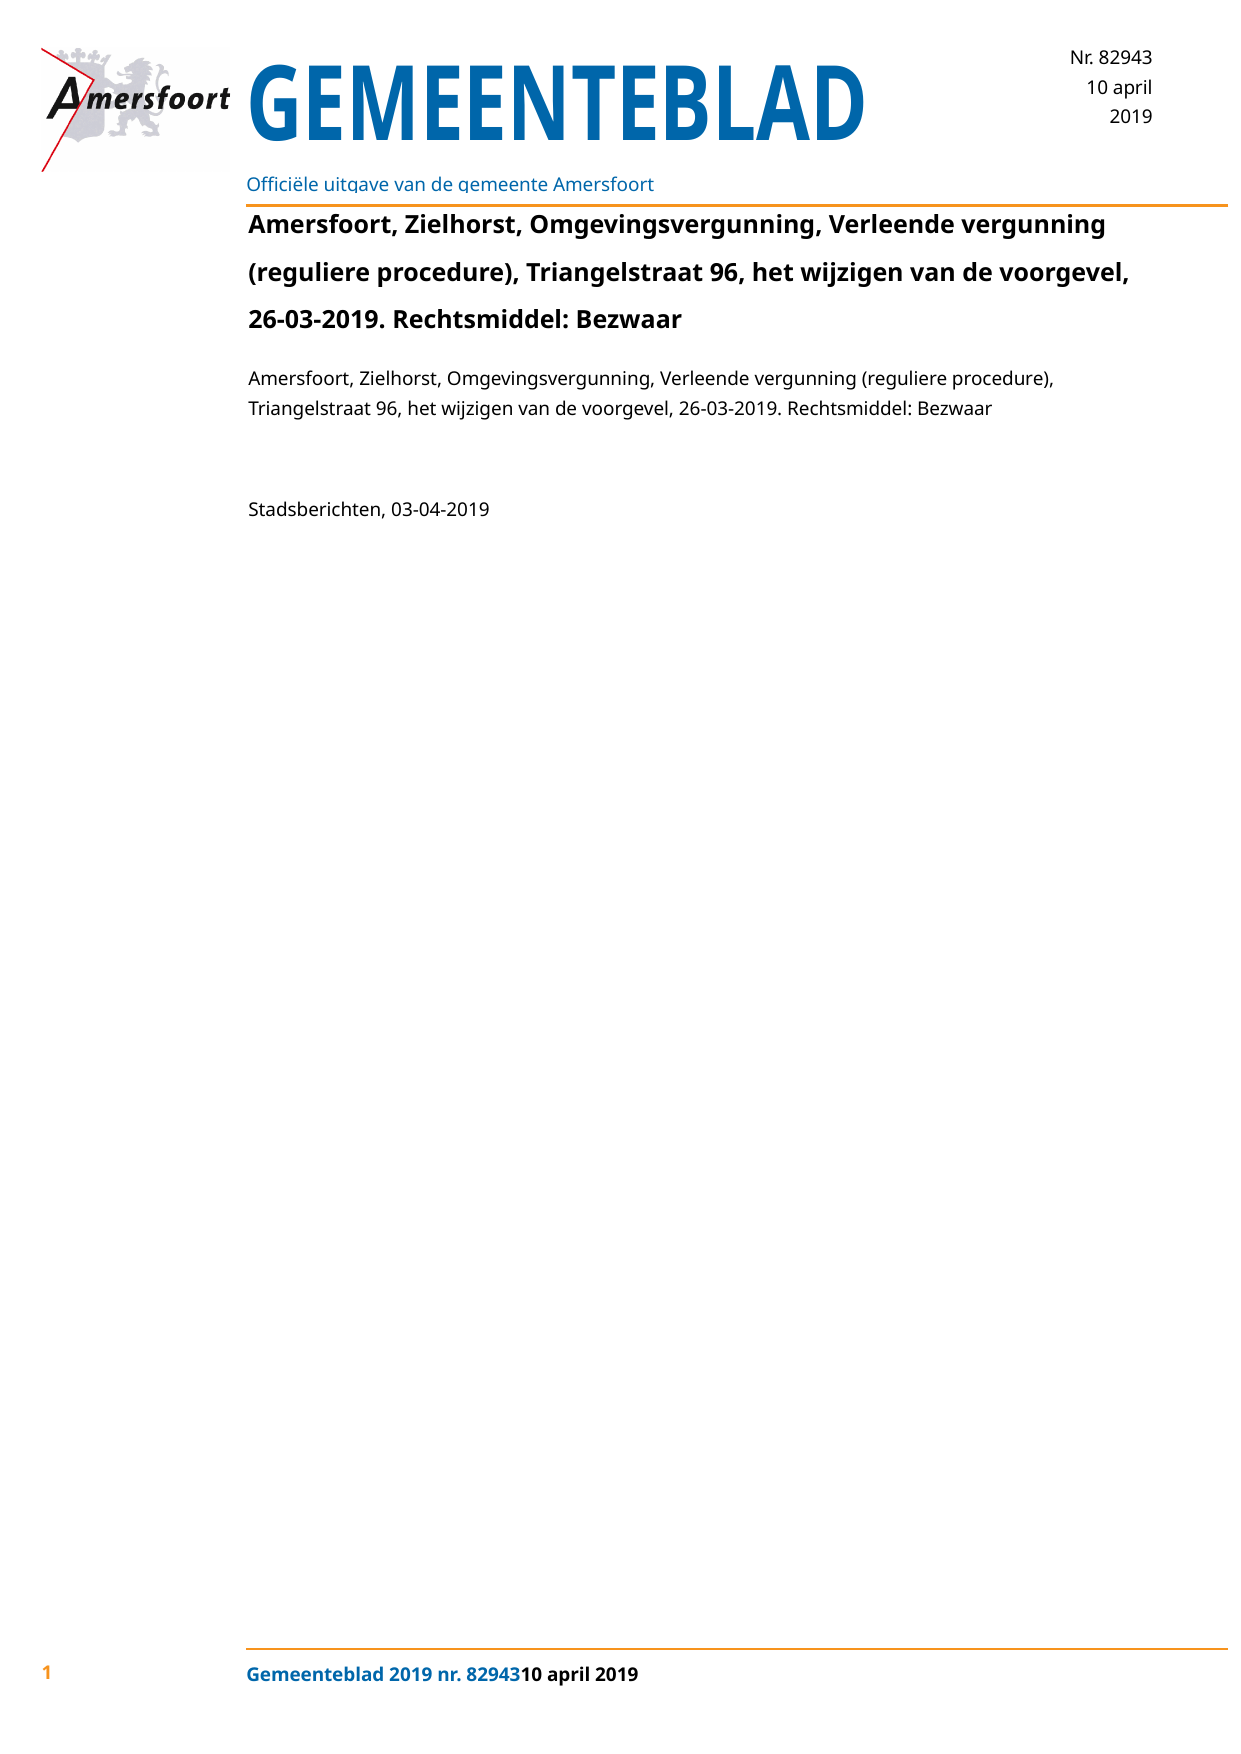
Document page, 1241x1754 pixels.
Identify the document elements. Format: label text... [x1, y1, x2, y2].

picture [41, 47, 231, 172]
text Amersfoort, Zielhorst, Omgevingsvergunning, Verleende vergunning (reguliere procedure), Triangelstraat 96, het wijzigen van de voorgevel, 26-03-2019. Rechtsmiddel: Bezwaar [248, 207, 1152, 336]
text Amersfoort, Zielhorst, Omgevingsvergunning, Verleende vergunning (reguliere procedure), Triangelstraat 96, het wijzigen van de voorgevel, 26-03-2019. Rechtsmiddel: Bezwaar [248, 366, 1152, 421]
text Stadsberichten, 03-04-2019 [248, 496, 1152, 522]
